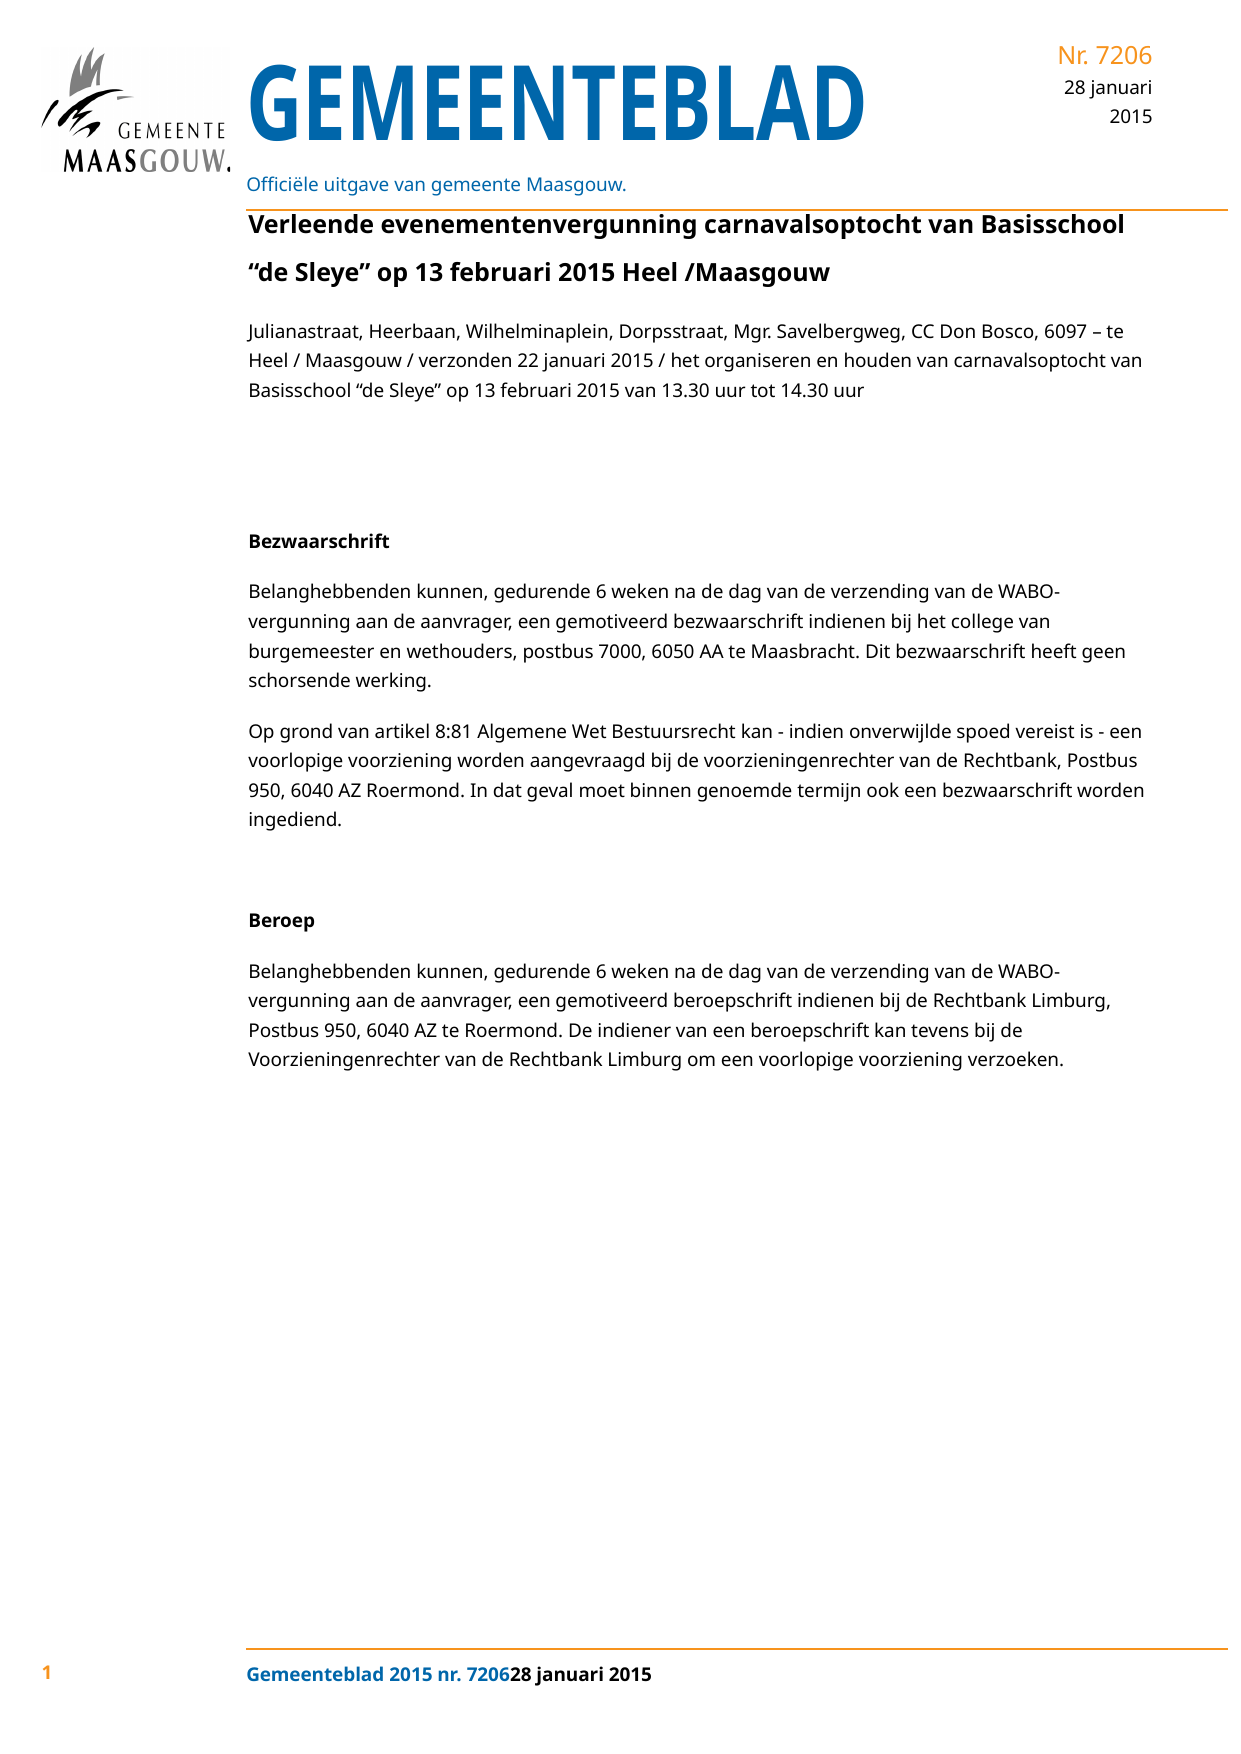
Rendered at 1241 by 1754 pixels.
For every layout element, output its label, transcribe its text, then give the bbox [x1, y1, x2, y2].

picture [41, 47, 231, 172]
text Op grond van artikel 8:81 Algemene Wet Bestuursrecht kan - indien onverwijlde spoed vereist is - een voorlopige voorziening worden aangevraagd bij de voorzieningenrechter van de Rechtbank, Postbus 950, 6040 AZ Roermond. In dat geval moet binnen genoemde termijn ook een bezwaarschrift worden ingediend. [248, 718, 1152, 832]
text Belanghebbenden kunnen, gedurende 6 weken na de dag van de verzending van de WABO-vergunning aan de aanvrager, een gemotiveerd bezwaarschrift indienen bij het college van burgemeester en wethouders, postbus 7000, 6050 AA te Maasbracht. Dit bezwaarschrift heeft geen schorsende werking. [248, 579, 1152, 693]
text Beroep [248, 907, 1152, 933]
text Julianastraat, Heerbaan, Wilhelminaplein, Dorpsstraat, Mgr. Savelbergweg, CC Don Bosco, 6097 – te Heel / Maasgouw / verzonden 22 januari 2015 / het organiseren en houden van carnavalsoptocht van Basisschool “de Sleye” op 13 februari 2015 van 13.30 uur tot 14.30 uur [248, 318, 1152, 403]
text Bezwaarschrift [248, 528, 1152, 554]
text Belanghebbenden kunnen, gedurende 6 weken na de dag van de verzending van de WABO-vergunning aan de aanvrager, een gemotiveerd beroepschrift indienen bij de Rechtbank Limburg, Postbus 950, 6040 AZ te Roermond. De indiener van een beroepschrift kan tevens bij de Voorzieningenrechter van de Rechtbank Limburg om een voorlopige voorziening verzoeken. [248, 958, 1152, 1072]
text Verleende evenementenvergunning carnavalsoptocht van Basisschool “de Sleye” op 13 februari 2015 Heel /Maasgouw [248, 211, 1152, 288]
